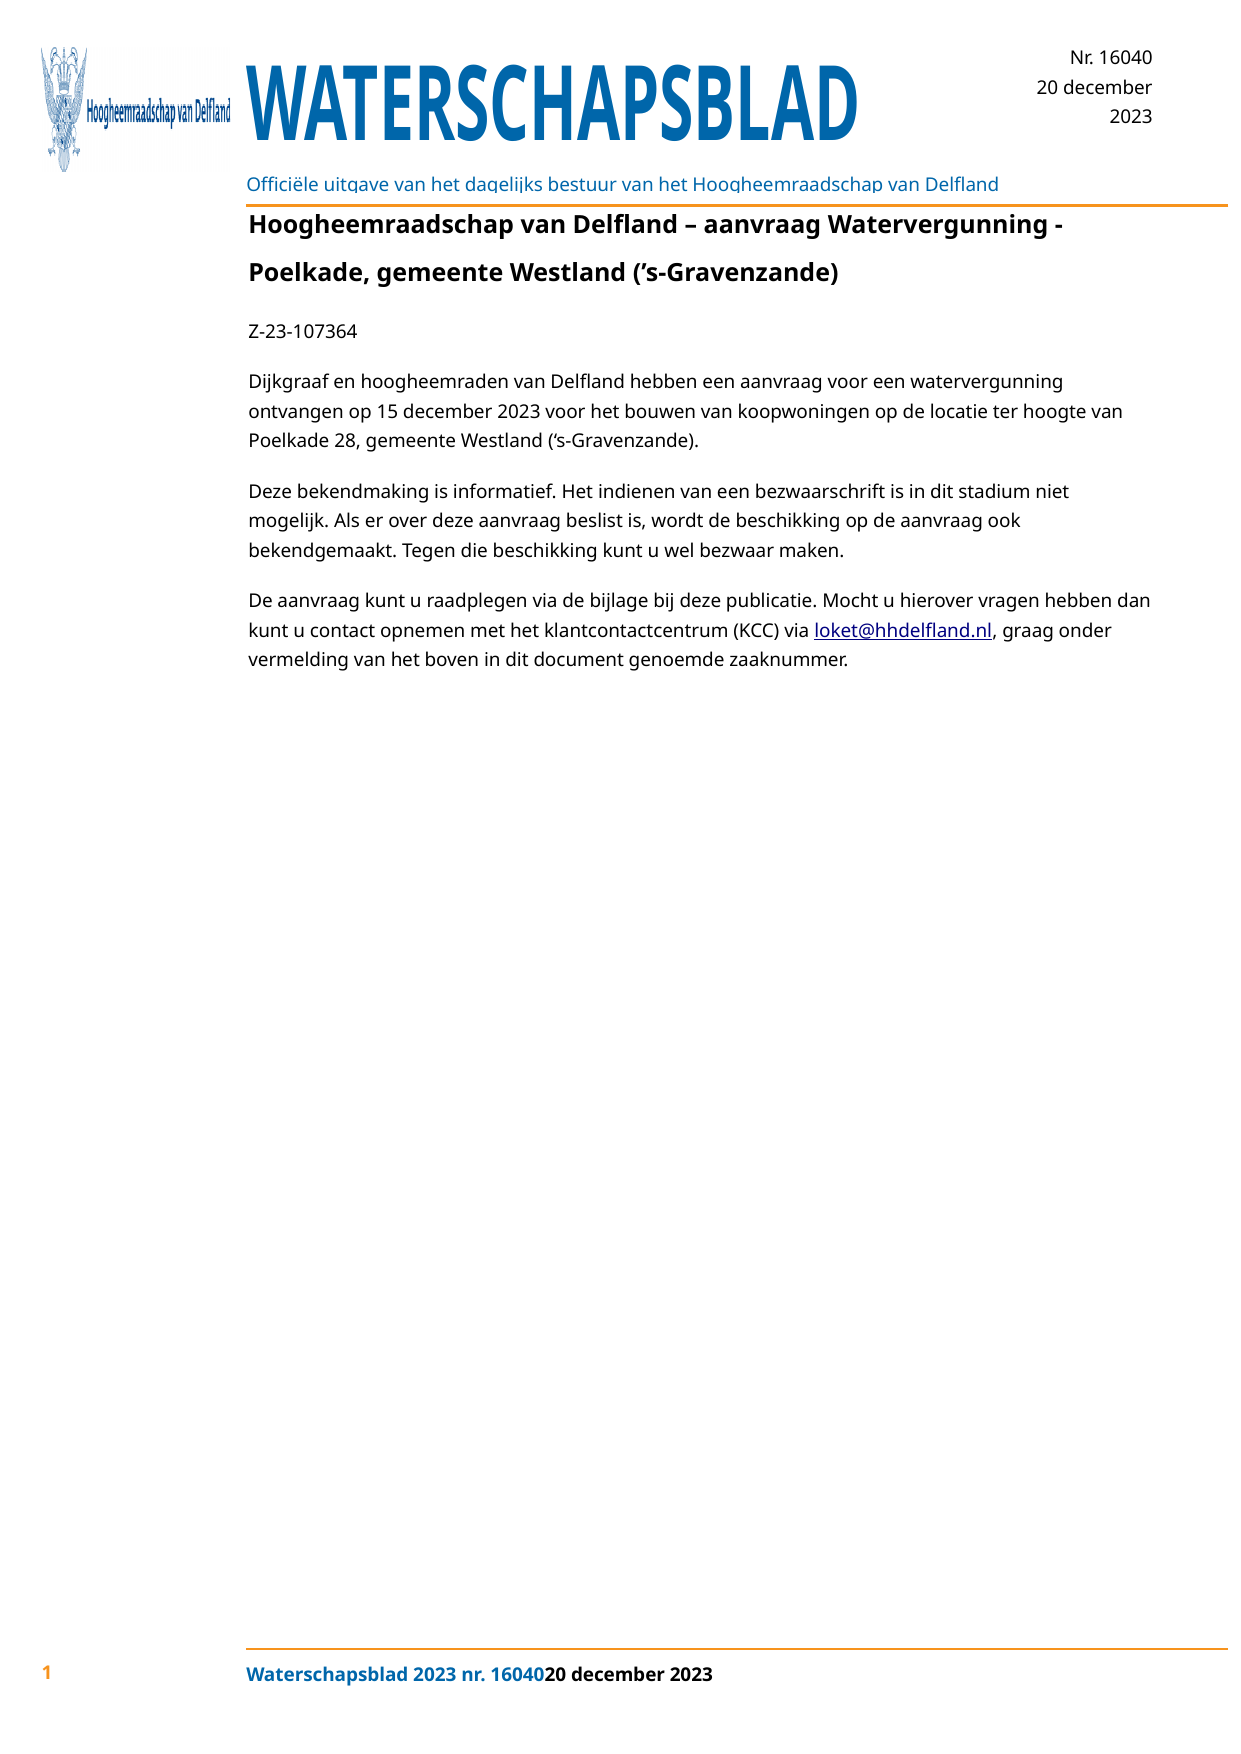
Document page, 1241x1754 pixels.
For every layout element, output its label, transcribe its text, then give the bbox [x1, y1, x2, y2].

text De aanvraag kunt u raadplegen via de bijlage bij deze publicatie. Mocht u hierover vragen hebben dan kunt u contact opnemen met het klantcontactcentrum (KCC) via loket@hhdelfland.nl, graag onder vermelding van het boven in dit document genoemde zaaknummer. [248, 587, 1152, 672]
text Dijkgraaf en hoogheemraden van Delfland hebben een aanvraag voor een watervergunning ontvangen op 15 december 2023 voor het bouwen van koopwoningen op de locatie ter hoogte van Poelkade 28, gemeente Westland (‘s-Gravenzande). [248, 368, 1152, 453]
text Deze bekendmaking is informatief. Het indienen van een bezwaarschrift is in dit stadium niet mogelijk. Als er over deze aanvraag beslist is, wordt de beschikking op de aanvraag ook bekendgemaakt. Tegen die beschikking kunt u wel bezwaar maken. [248, 478, 1152, 563]
text Z-23-107364 [248, 318, 1152, 344]
text Hoogheemraadschap van Delfland – aanvraag Watervergunning - Poelkade, gemeente Westland (’s-Gravenzande) [248, 207, 1152, 288]
picture [41, 47, 231, 172]
